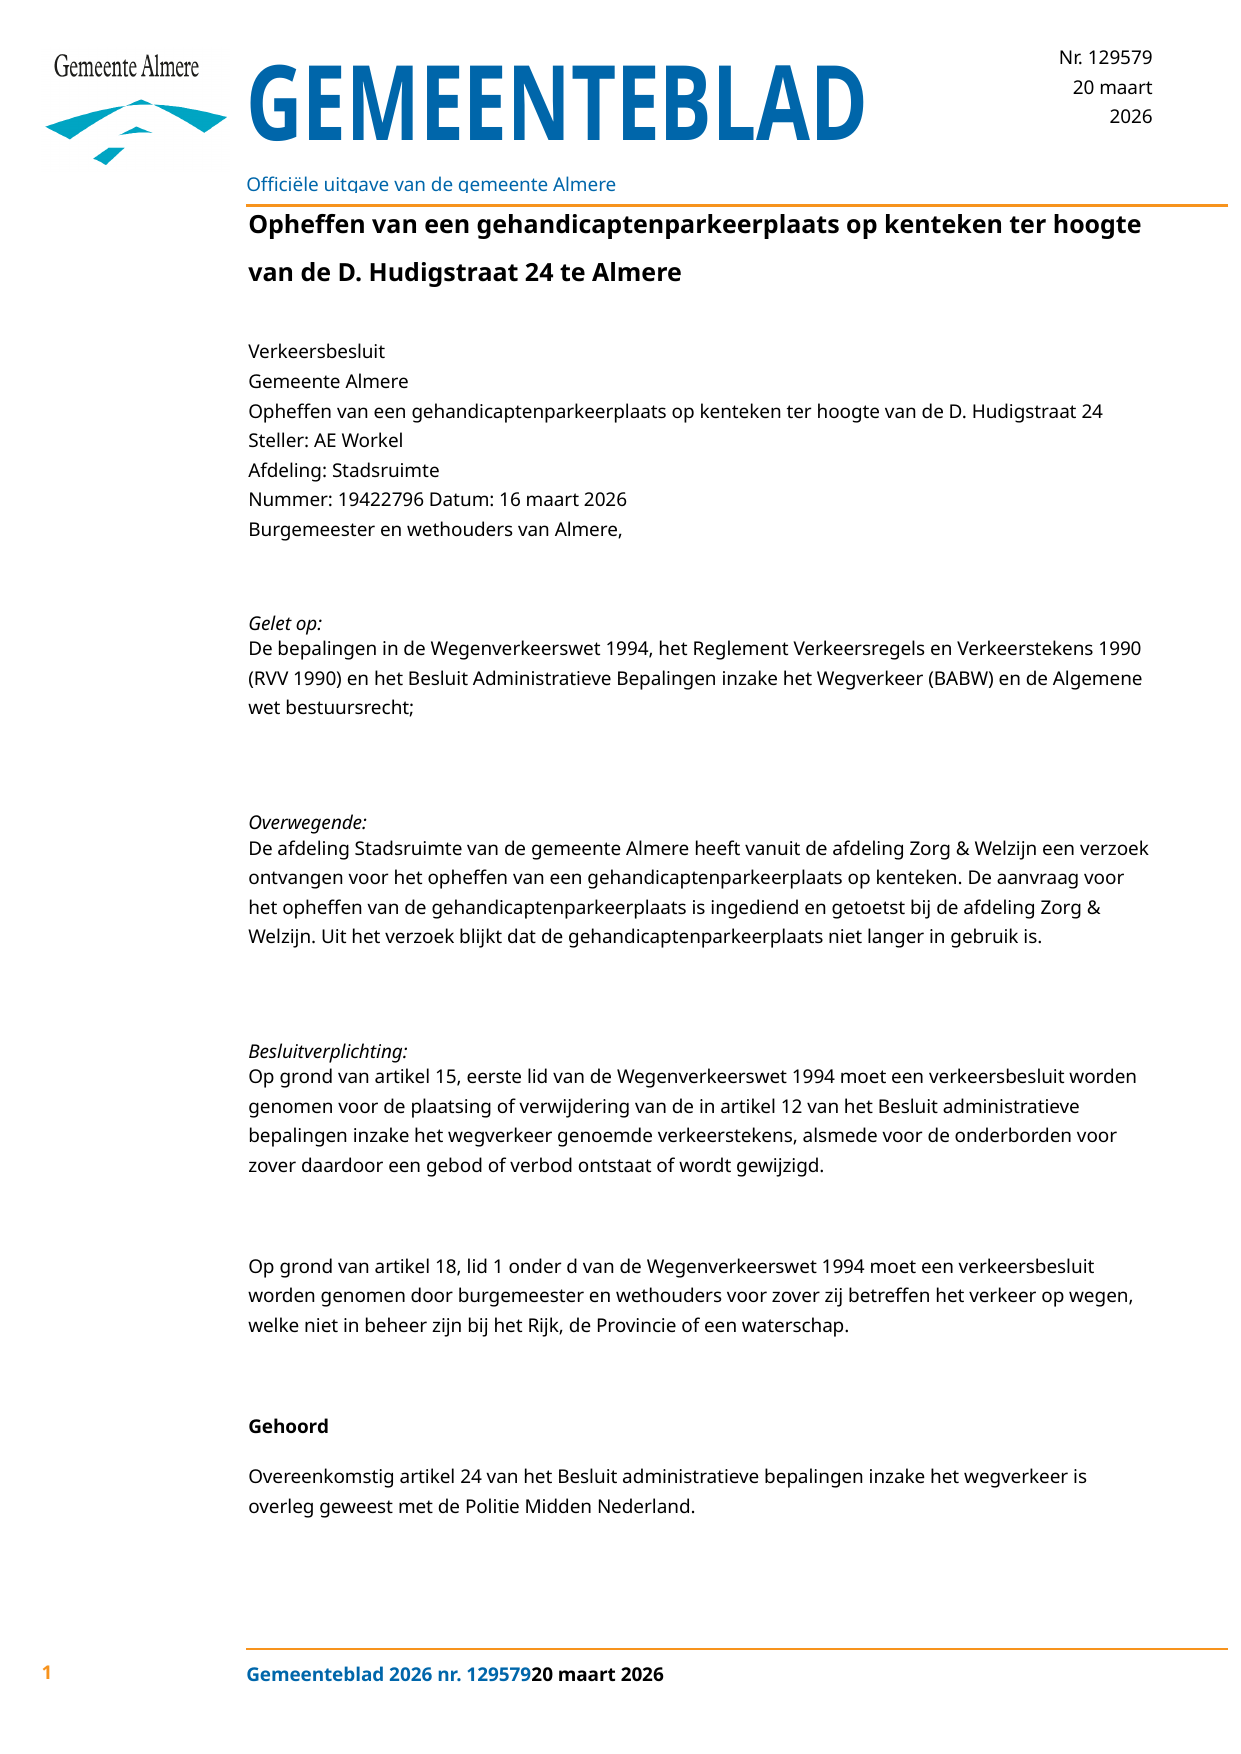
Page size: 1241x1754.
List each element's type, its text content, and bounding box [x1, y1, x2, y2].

text Gemeente Almere [248, 368, 1152, 394]
text Overeenkomstig artikel 24 van het Besluit administratieve bepalingen inzake het wegverkeer is overleg geweest met de Politie Midden Nederland. [248, 1463, 1152, 1519]
text Opheffen van een gehandicaptenparkeerplaats op kenteken ter hoogte van de D. Hudigstraat 24 te Almere [248, 207, 1152, 288]
text Overwegende: [248, 809, 1152, 835]
text Gelet op: [248, 610, 1152, 635]
text Gehoord [248, 1413, 1152, 1439]
text Besluitverplichting: [248, 1038, 1152, 1063]
text Op grond van artikel 15, eerste lid van de Wegenverkeerswet 1994 moet een verkeersbesluit worden genomen voor de plaatsing of verwijdering van de in artikel 12 van het Besluit administratieve bepalingen inzake het wegverkeer genoemde verkeerstekens, alsmede voor de onderborden voor zover daardoor een gebod of verbod ontstaat of wordt gewijzigd. [248, 1063, 1152, 1178]
text De bepalingen in de Wegenverkeerswet 1994, het Reglement Verkeersregels en Verkeerstekens 1990 (RVV 1990) en het Besluit Administratieve Bepalingen inzake het Wegverkeer (BABW) en de Algemene wet bestuursrecht; [248, 635, 1152, 720]
text Burgemeester en wethouders van Almere, [248, 516, 1152, 542]
picture [41, 47, 231, 172]
text Nummer: 19422796 Datum: 16 maart 2026 [248, 487, 1152, 512]
text De afdeling Stadsruimte van de gemeente Almere heeft vanuit de afdeling Zorg & Welzijn een verzoek ontvangen voor het opheffen van een gehandicaptenparkeerplaats op kenteken. De aanvraag voor het opheffen van de gehandicaptenparkeerplaats is ingediend en getoetst bij de afdeling Zorg & Welzijn. Uit het verzoek blijkt dat de gehandicaptenparkeerplaats niet langer in gebruik is. [248, 835, 1152, 949]
text Afdeling: Stadsruimte [248, 457, 1152, 483]
text Opheffen van een gehandicaptenparkeerplaats op kenteken ter hoogte van de D. Hudigstraat 24 [248, 398, 1152, 423]
text Verkeersbesluit [248, 339, 1152, 364]
text Steller: AE Workel [248, 427, 1152, 453]
text Op grond van artikel 18, lid 1 onder d van de Wegenverkeerswet 1994 moet een verkeersbesluit worden genomen door burgemeester en wethouders voor zover zij betreffen het verkeer op wegen, welke niet in beheer zijn bij het Rijk, de Provincie of een waterschap. [248, 1253, 1152, 1338]
